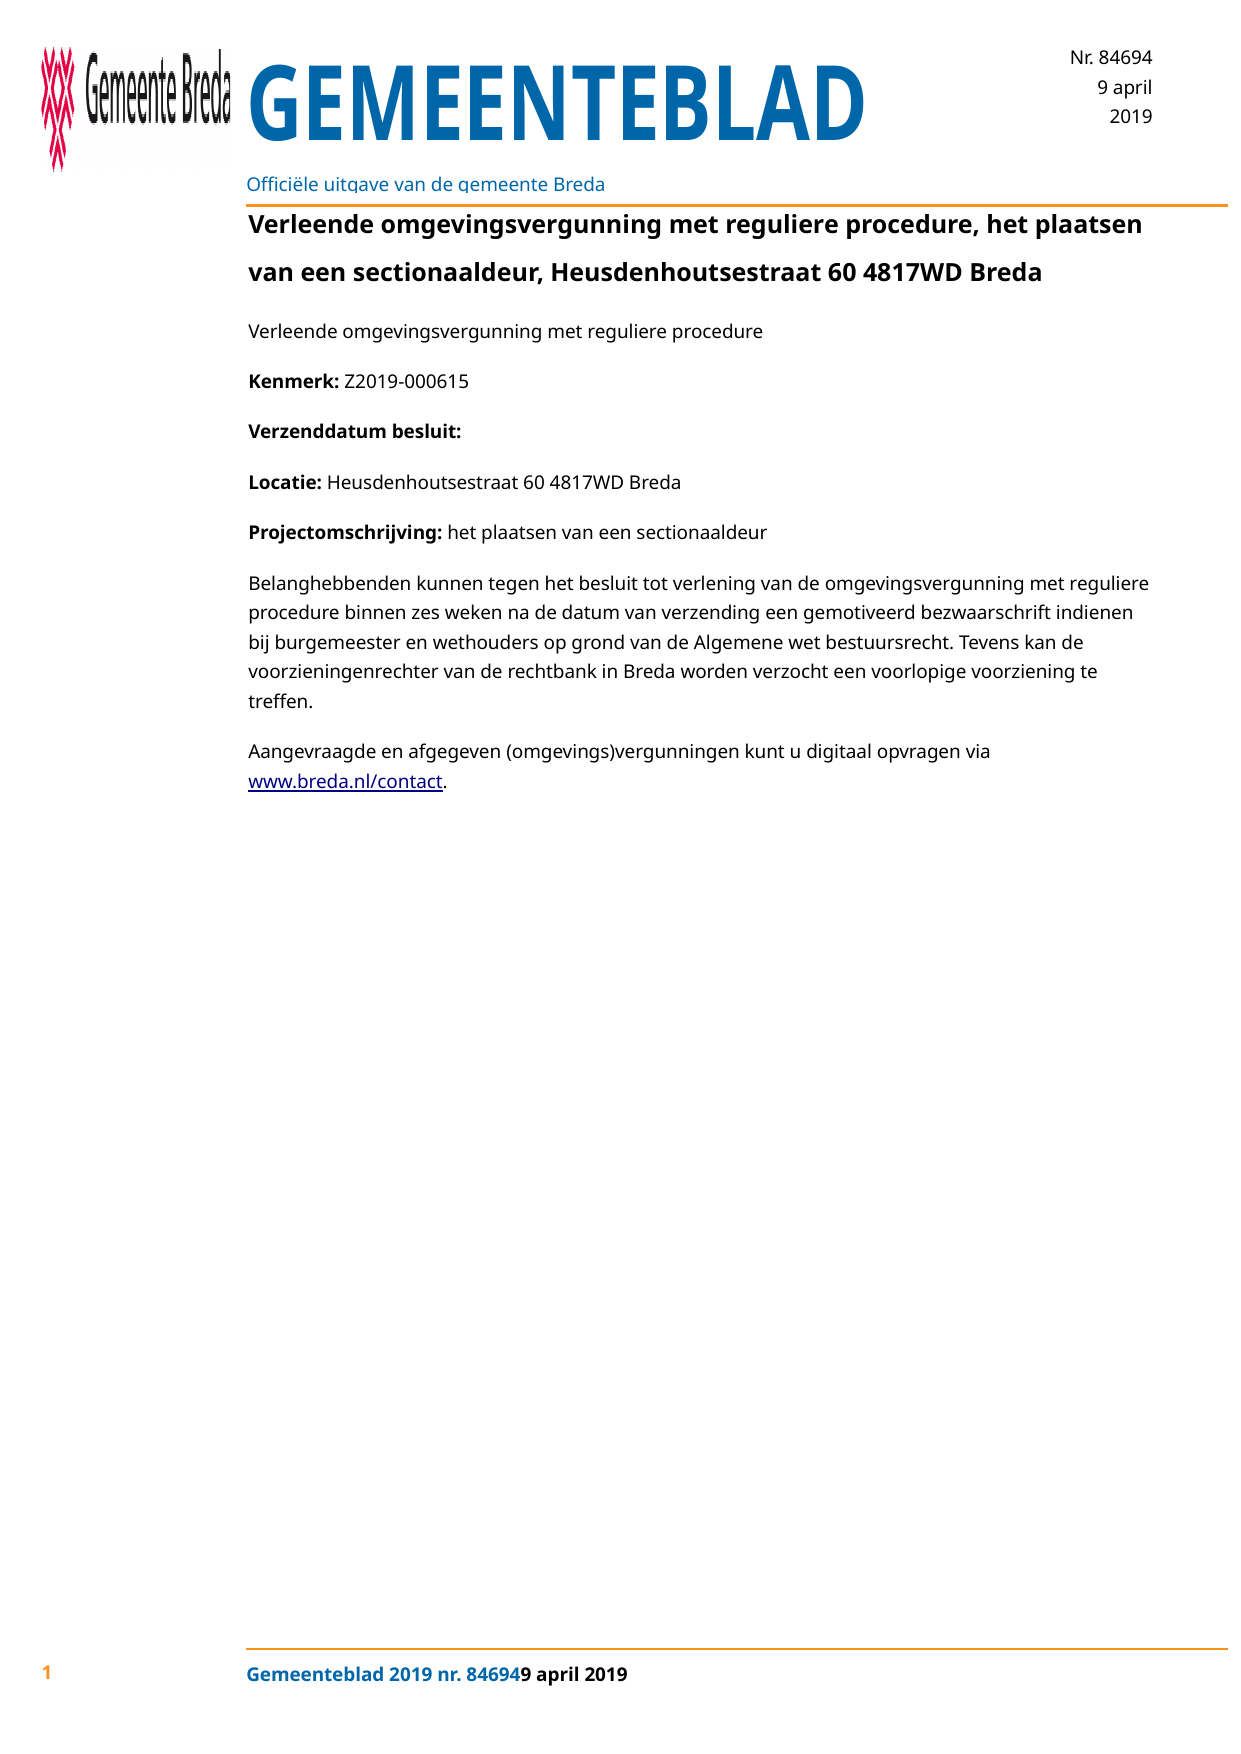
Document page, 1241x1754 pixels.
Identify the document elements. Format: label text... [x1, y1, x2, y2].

text Belanghebbenden kunnen tegen het besluit tot verlening van de omgevingsvergunning met reguliere procedure binnen zes weken na de datum van verzending een gemotiveerd bezwaarschrift indienen bij burgemeester en wethouders op grond van de Algemene wet bestuursrecht. Tevens kan de voorzieningenrechter van de rechtbank in Breda worden verzocht een voorlopige voorziening te treffen. [248, 570, 1152, 714]
text Verleende omgevingsvergunning met reguliere procedure, het plaatsen van een sectionaaldeur, Heusdenhoutsestraat 60 4817WD Breda [248, 207, 1152, 288]
text Verzenddatum besluit: [248, 419, 1152, 444]
text Locatie: Heusdenhoutsestraat 60 4817WD Breda [248, 469, 1152, 495]
text Kenmerk: Z2019-000615 [248, 368, 1152, 394]
text Aangevraagde en afgegeven (omgevings)vergunningen kunt u digitaal opvragen via www.breda.nl/contact. [248, 739, 1152, 794]
text Projectomschrijving: het plaatsen van een sectionaaldeur [248, 519, 1152, 545]
picture [41, 47, 231, 172]
text Verleende omgevingsvergunning met reguliere procedure [248, 318, 1152, 344]
